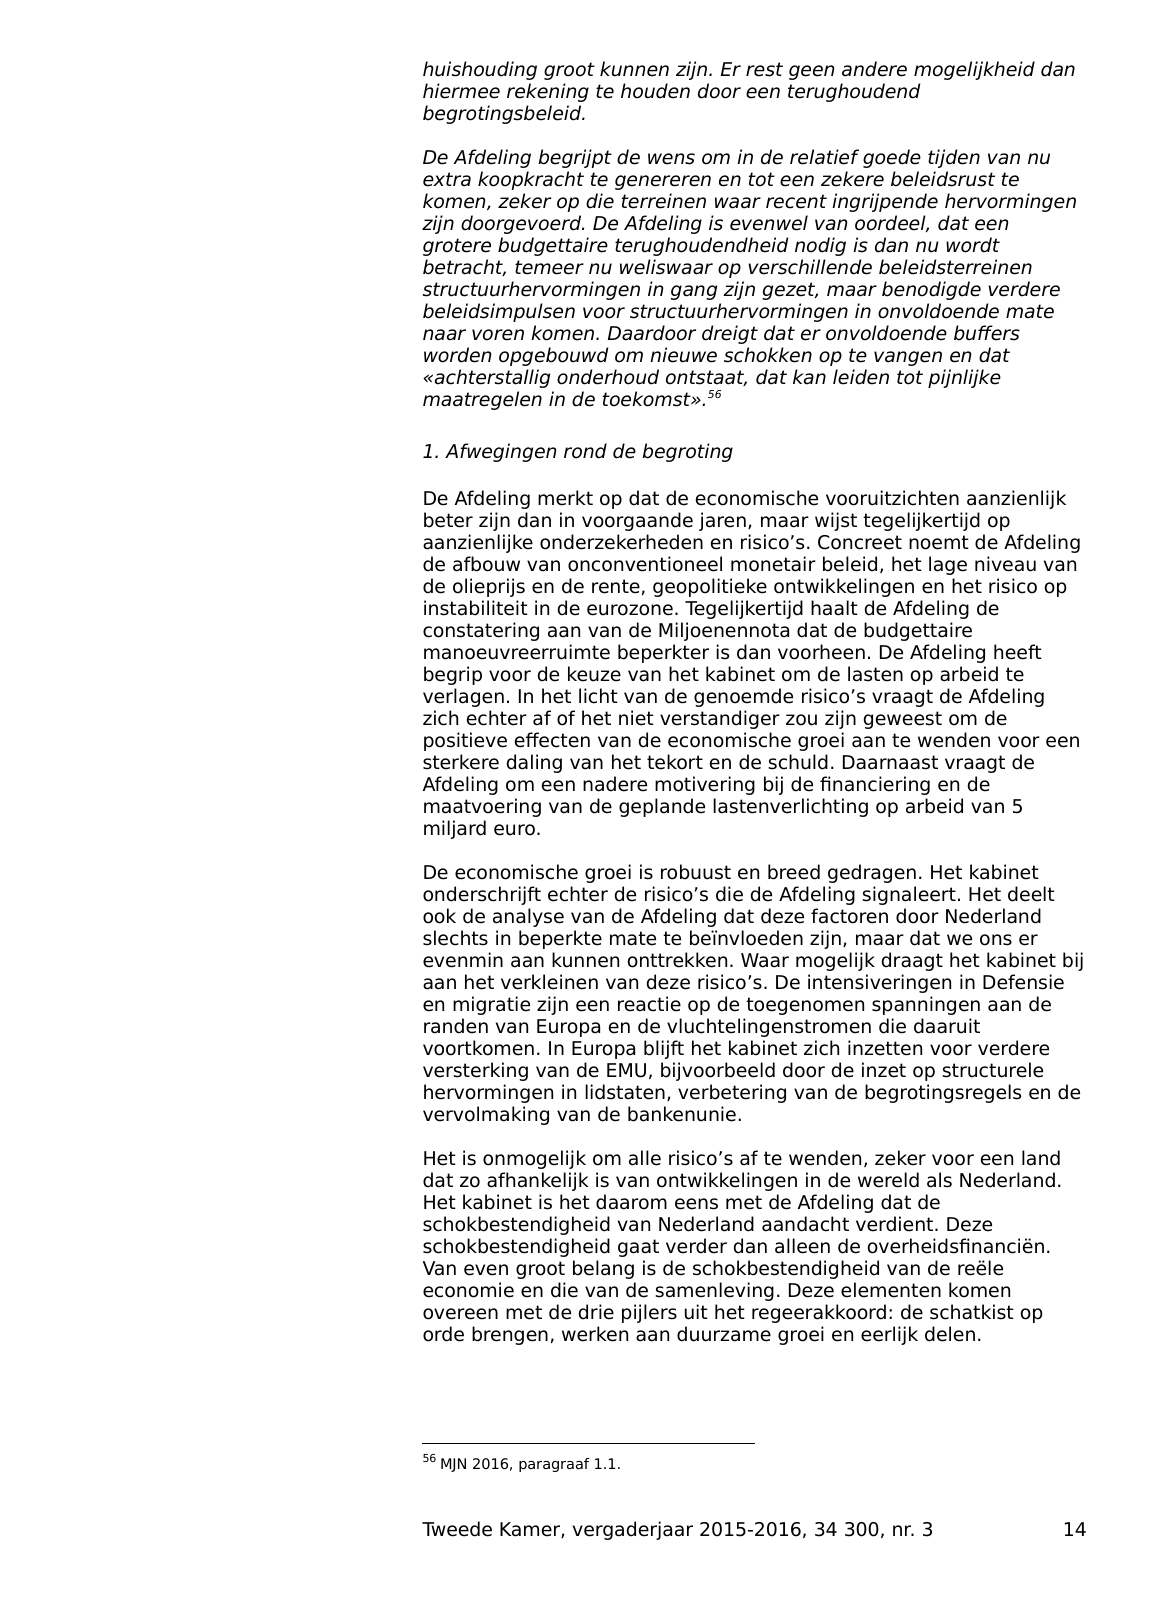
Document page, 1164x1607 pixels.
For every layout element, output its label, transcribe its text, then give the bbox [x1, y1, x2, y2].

text De economische groei is robuust en breed gedragen. Het kabinet onderschrijft echter de risico’s die de Afdeling signaleert. Het deelt ook de analyse van de Afdeling dat deze factoren door Nederland slechts in beperkte mate te beïnvloeden zijn, maar dat we ons er evenmin aan kunnen onttrekken. Waar mogelijk draagt het kabinet bij aan het verkleinen van deze risico’s. De intensiveringen in Defensie en migratie zijn een reactie op de toegenomen spanningen aan de randen van Europa en de vluchtelingenstromen die daaruit voortkomen. In Europa blijft het kabinet zich inzetten voor verdere versterking van de EMU, bijvoorbeeld door de inzet op structurele hervormingen in lidstaten, verbetering van de begrotingsregels en de vervolmaking van de bankenunie. [422, 862, 1087, 1126]
text Het is onmogelijk om alle risico’s af te wenden, zeker voor een land dat zo afhankelijk is van ontwikkelingen in de wereld als Nederland. Het kabinet is het daarom eens met de Afdeling dat de schokbestendigheid van Nederland aandacht verdient. Deze schokbestendigheid gaat verder dan alleen de overheidsfinanciën. Van even groot belang is de schokbestendigheid van de reële economie en die van de samenleving. Deze elementen komen overeen met de drie pijlers uit het regeerakkoord: de schatkist op orde brengen, werken aan duurzame groei en eerlijk delen. [422, 1148, 1087, 1346]
text De Afdeling merkt op dat de economische vooruitzichten aanzienlijk beter zijn dan in voorgaande jaren, maar wijst tegelijkertijd op aanzienlijke onderzekerheden en risico’s. Concreet noemt de Afdeling de afbouw van onconventioneel monetair beleid, het lage niveau van de olieprijs en de rente, geopolitieke ontwikkelingen en het risico op instabiliteit in de eurozone. Tegelijkertijd haalt de Afdeling de constatering aan van de Miljoenennota dat de budgettaire manoeuvreerruimte beperkter is dan voorheen. De Afdeling heeft begrip voor de keuze van het kabinet om de lasten op arbeid te verlagen. In het licht van de genoemde risico’s vraagt de Afdeling zich echter af of het niet verstandiger zou zijn geweest om de positieve effecten van de economische groei aan te wenden voor een sterkere daling van het tekort en de schuld. Daarnaast vraagt de Afdeling om een nadere motivering bij de financiering en de maatvoering van de geplande lastenverlichting op arbeid van 5 miljard euro. [422, 488, 1087, 839]
text MJN 2016, paragraaf 1.1. [422, 1452, 1087, 1474]
subtitle 1. Afwegingen rond de begroting [422, 441, 1087, 463]
text huishouding groot kunnen zijn. Er rest geen andere mogelijkheid dan hiermee rekening te houden door een terughoudend begrotingsbeleid. [422, 59, 1087, 125]
text De Afdeling begrijpt de wens om in de relatief goede tijden van nu extra koopkracht te genereren en tot een zekere beleidsrust te komen, zeker op die terreinen waar recent ingrijpende hervormingen zijn doorgevoerd. De Afdeling is evenwel van oordeel, dat een grotere budgettaire terughoudendheid nodig is dan nu wordt betracht, temeer nu weliswaar op verschillende beleidsterreinen structuurhervormingen in gang zijn gezet, maar benodigde verdere beleidsimpulsen voor structuurhervormingen in onvoldoende mate naar voren komen. Daardoor dreigt dat er onvoldoende buffers worden opgebouwd om nieuwe schokken op te vangen en dat «achterstallig onderhoud ontstaat, dat kan leiden tot pijnlijke maatregelen in de toekomst». [422, 147, 1087, 411]
